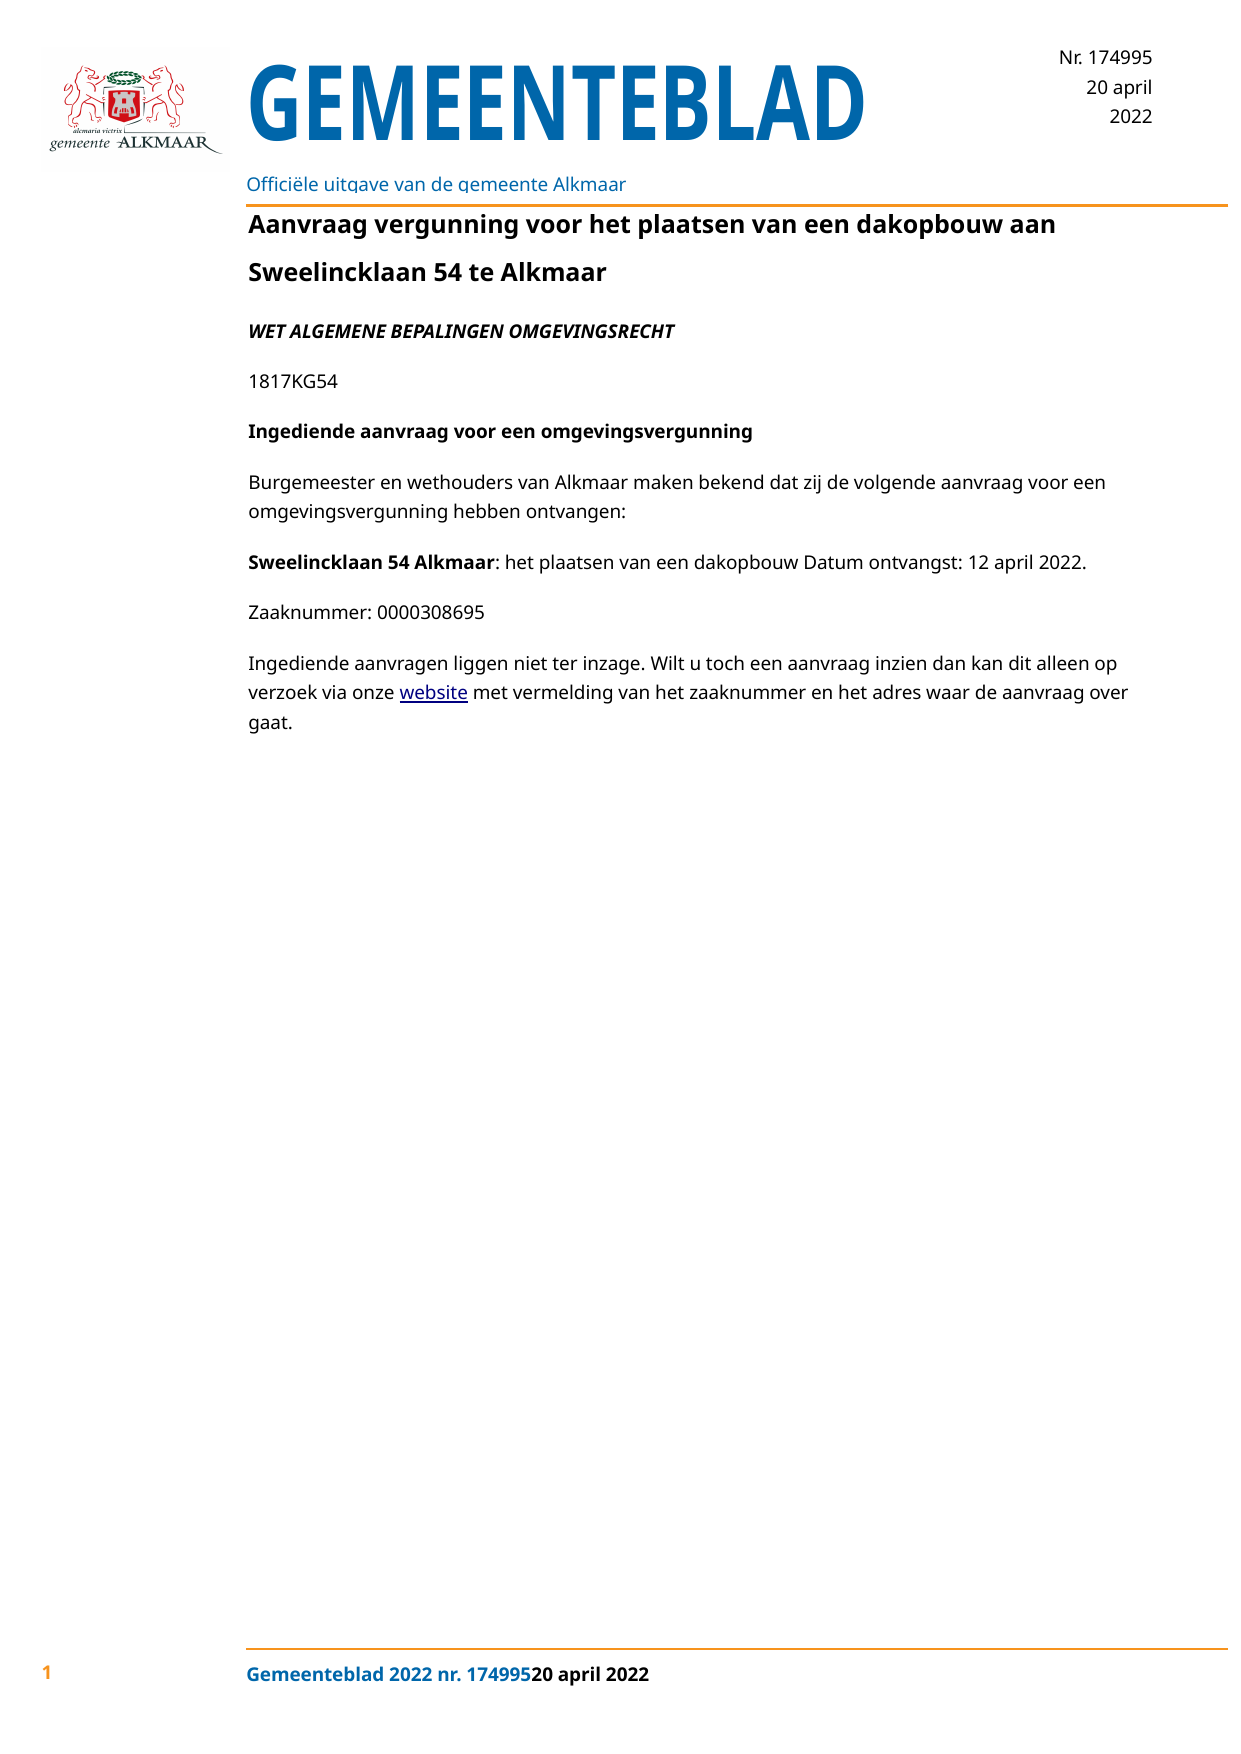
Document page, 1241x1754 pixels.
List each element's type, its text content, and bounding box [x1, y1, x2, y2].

text WET ALGEMENE BEPALINGEN OMGEVINGSRECHT [248, 318, 1152, 344]
text Aanvraag vergunning voor het plaatsen van een dakopbouw aan Sweelincklaan 54 te Alkmaar [248, 207, 1152, 288]
text 1817KG54 [248, 368, 1152, 394]
text Ingediende aanvraag voor een omgevingsvergunning [248, 419, 1152, 444]
text Burgemeester en wethouders van Alkmaar maken bekend dat zij de volgende aanvraag voor een omgevingsvergunning hebben ontvangen: [248, 469, 1152, 524]
text Zaaknummer: 0000308695 [248, 599, 1152, 625]
picture [41, 47, 231, 172]
text Sweelincklaan 54 Alkmaar: het plaatsen van een dakopbouw Datum ontvangst: 12 april 2022. [248, 549, 1152, 575]
text Ingediende aanvragen liggen niet ter inzage. Wilt u toch een aanvraag inzien dan kan dit alleen op verzoek via onze website met vermelding van het zaaknummer en het adres waar de aanvraag over gaat. [248, 650, 1152, 735]
